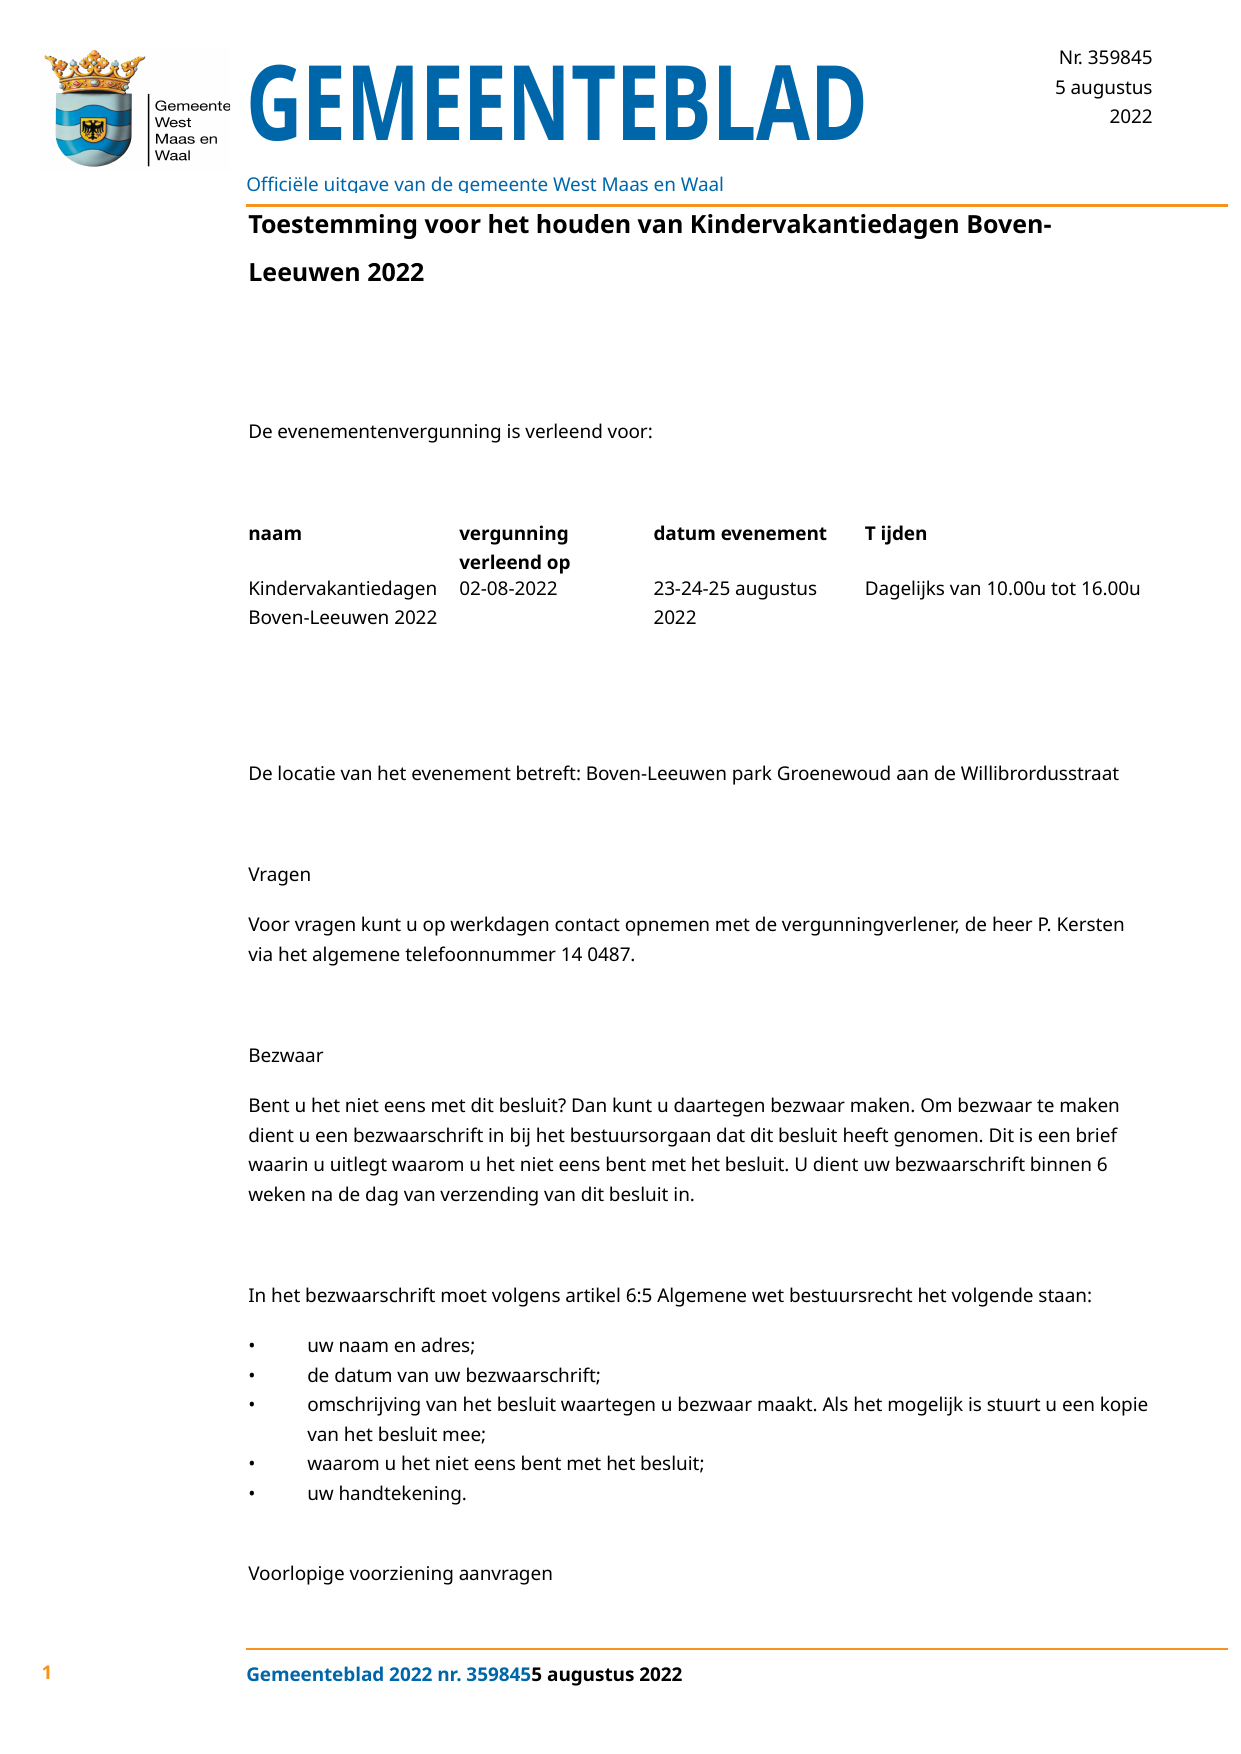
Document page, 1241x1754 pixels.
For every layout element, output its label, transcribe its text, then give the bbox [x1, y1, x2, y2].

text Toestemming voor het houden van Kindervakantiedagen Boven-Leeuwen 2022 [248, 207, 1152, 288]
table_cell Dagelijks van 10.00u tot 16.00u [865, 575, 1152, 630]
table_cell 02-08-2022 [459, 575, 653, 630]
list uw naam en adres; [248, 1332, 1152, 1358]
text De locatie van het evenement betreft: Boven-Leeuwen park Groenewoud aan de Willibrordusstraat [248, 760, 1152, 786]
list omschrijving van het besluit waartegen u bezwaar maakt. Als het mogelijk is stuurt u een kopie van het besluit mee; [248, 1391, 1152, 1447]
table_cell [653, 630, 864, 656]
table_cell Kindervakantiedagen Boven-Leeuwen 2022 [248, 575, 459, 630]
text Vragen [248, 861, 1152, 887]
list de datum van uw bezwaarschrift; [248, 1362, 1152, 1387]
text Bezwaar [248, 1042, 1152, 1067]
list waarom u het niet eens bent met het besluit; [248, 1451, 1152, 1476]
text In het bezwaarschrift moet volgens artikel 6:5 Algemene wet bestuursrecht het volgende staan: [248, 1282, 1152, 1307]
text Voor vragen kunt u op werkdagen contact opnemen met de vergunningverlener, de heer P. Kersten via het algemene telefoonnummer 14 0487. [248, 911, 1152, 967]
text Voorlopige voorziening aanvragen [248, 1560, 1152, 1586]
table_cell [865, 630, 1152, 656]
picture [41, 47, 231, 172]
text De evenementenvergunning is verleend voor: [248, 419, 1152, 444]
table_header T ijden [865, 520, 1152, 575]
table_header datum evenement [653, 520, 864, 575]
table_cell [459, 630, 653, 656]
table_header naam [248, 520, 459, 575]
table_header vergunning verleend op [459, 520, 653, 575]
table_cell [248, 630, 459, 656]
list uw handtekening. [248, 1480, 1152, 1506]
text Bent u het niet eens met dit besluit? Dan kunt u daartegen bezwaar maken. Om bezwaar te maken dient u een bezwaarschrift in bij het bestuursorgaan dat dit besluit heeft genomen. Dit is een brief waarin u uitlegt waarom u het niet eens bent met het besluit. U dient uw bezwaarschrift binnen 6 weken na de dag van verzending van dit besluit in. [248, 1092, 1152, 1207]
table_cell 23-24-25 augustus 2022 [653, 575, 864, 630]
